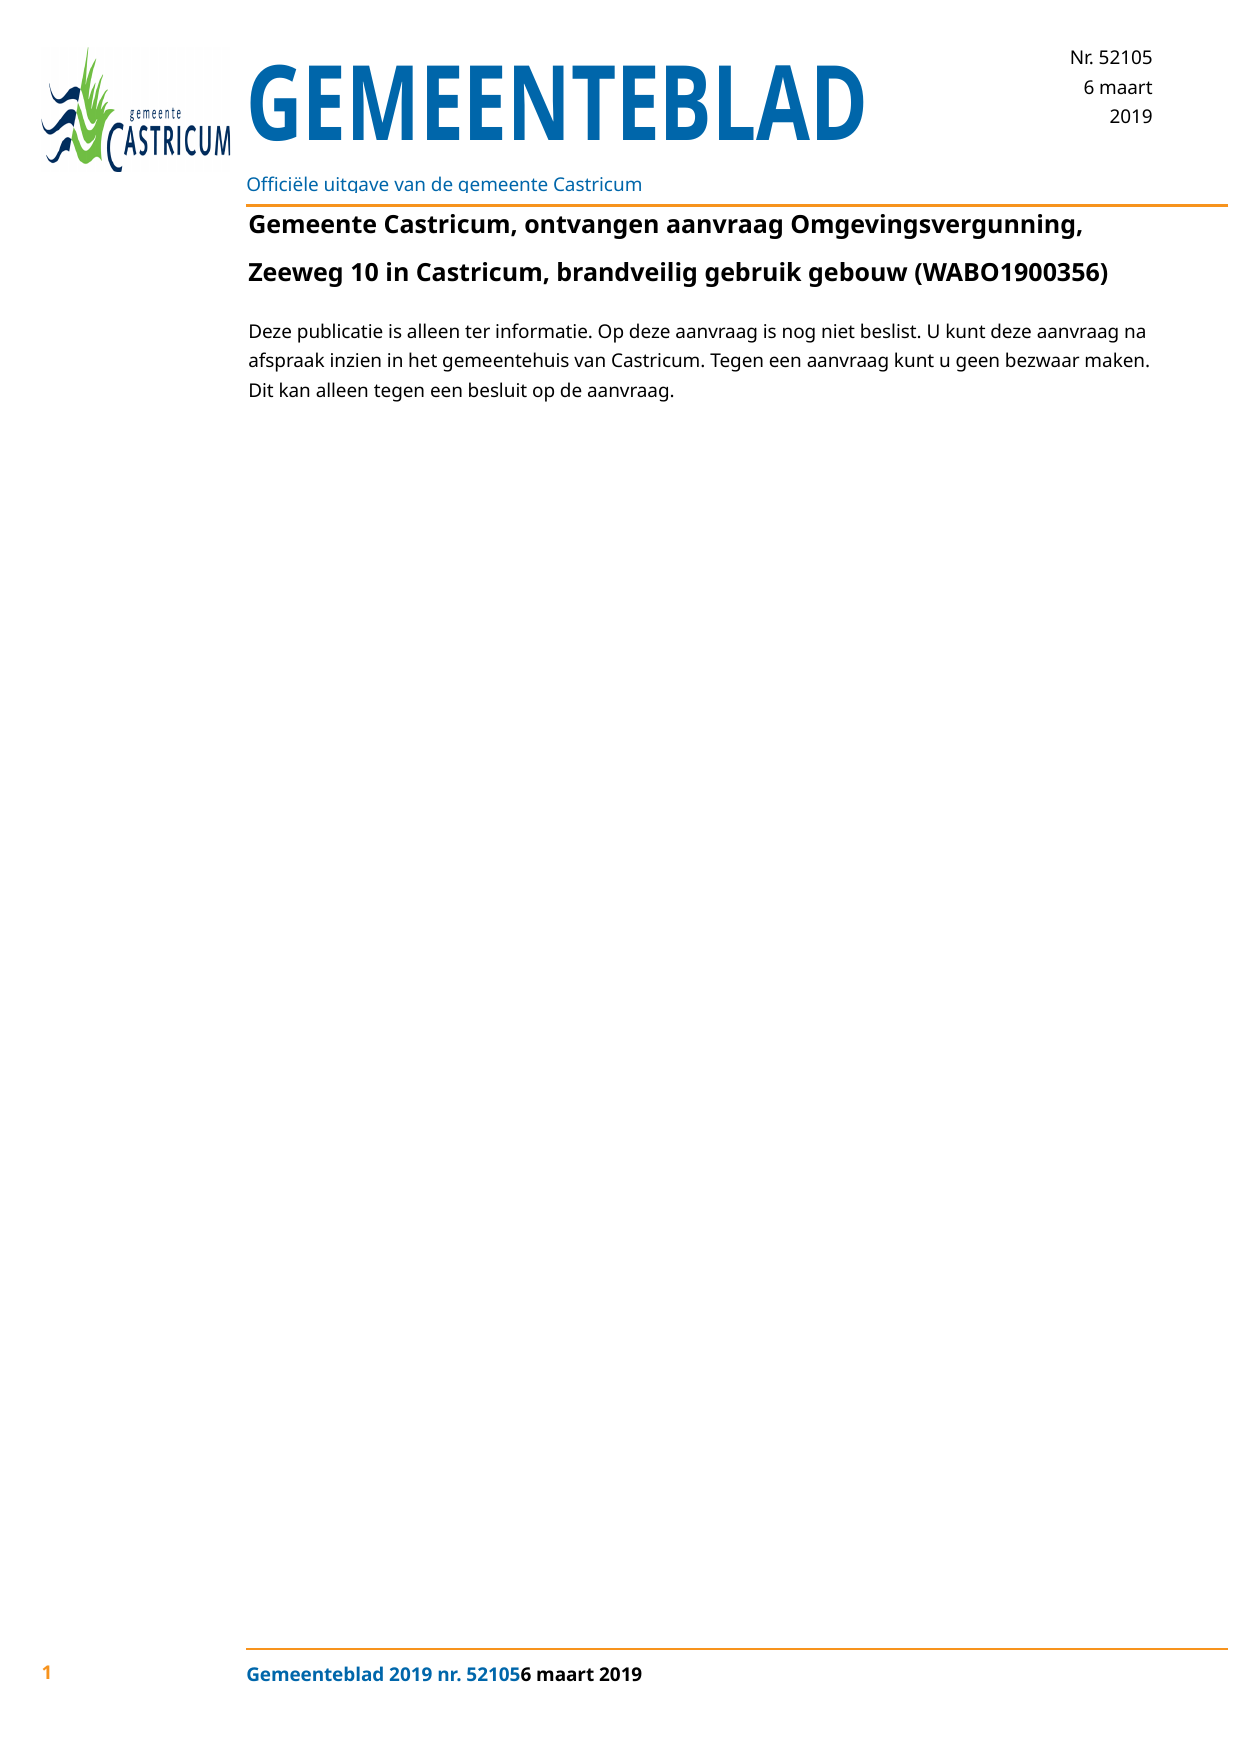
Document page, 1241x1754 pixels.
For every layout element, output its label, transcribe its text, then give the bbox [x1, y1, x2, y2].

picture [41, 47, 231, 172]
text Gemeente Castricum, ontvangen aanvraag Omgevingsvergunning, Zeeweg 10 in Castricum, brandveilig gebruik gebouw (WABO1900356) [248, 207, 1152, 288]
text Deze publicatie is alleen ter informatie. Op deze aanvraag is nog niet beslist. U kunt deze aanvraag na afspraak inzien in het gemeentehuis van Castricum. Tegen een aanvraag kunt u geen bezwaar maken. Dit kan alleen tegen een besluit op de aanvraag. [248, 318, 1152, 403]
